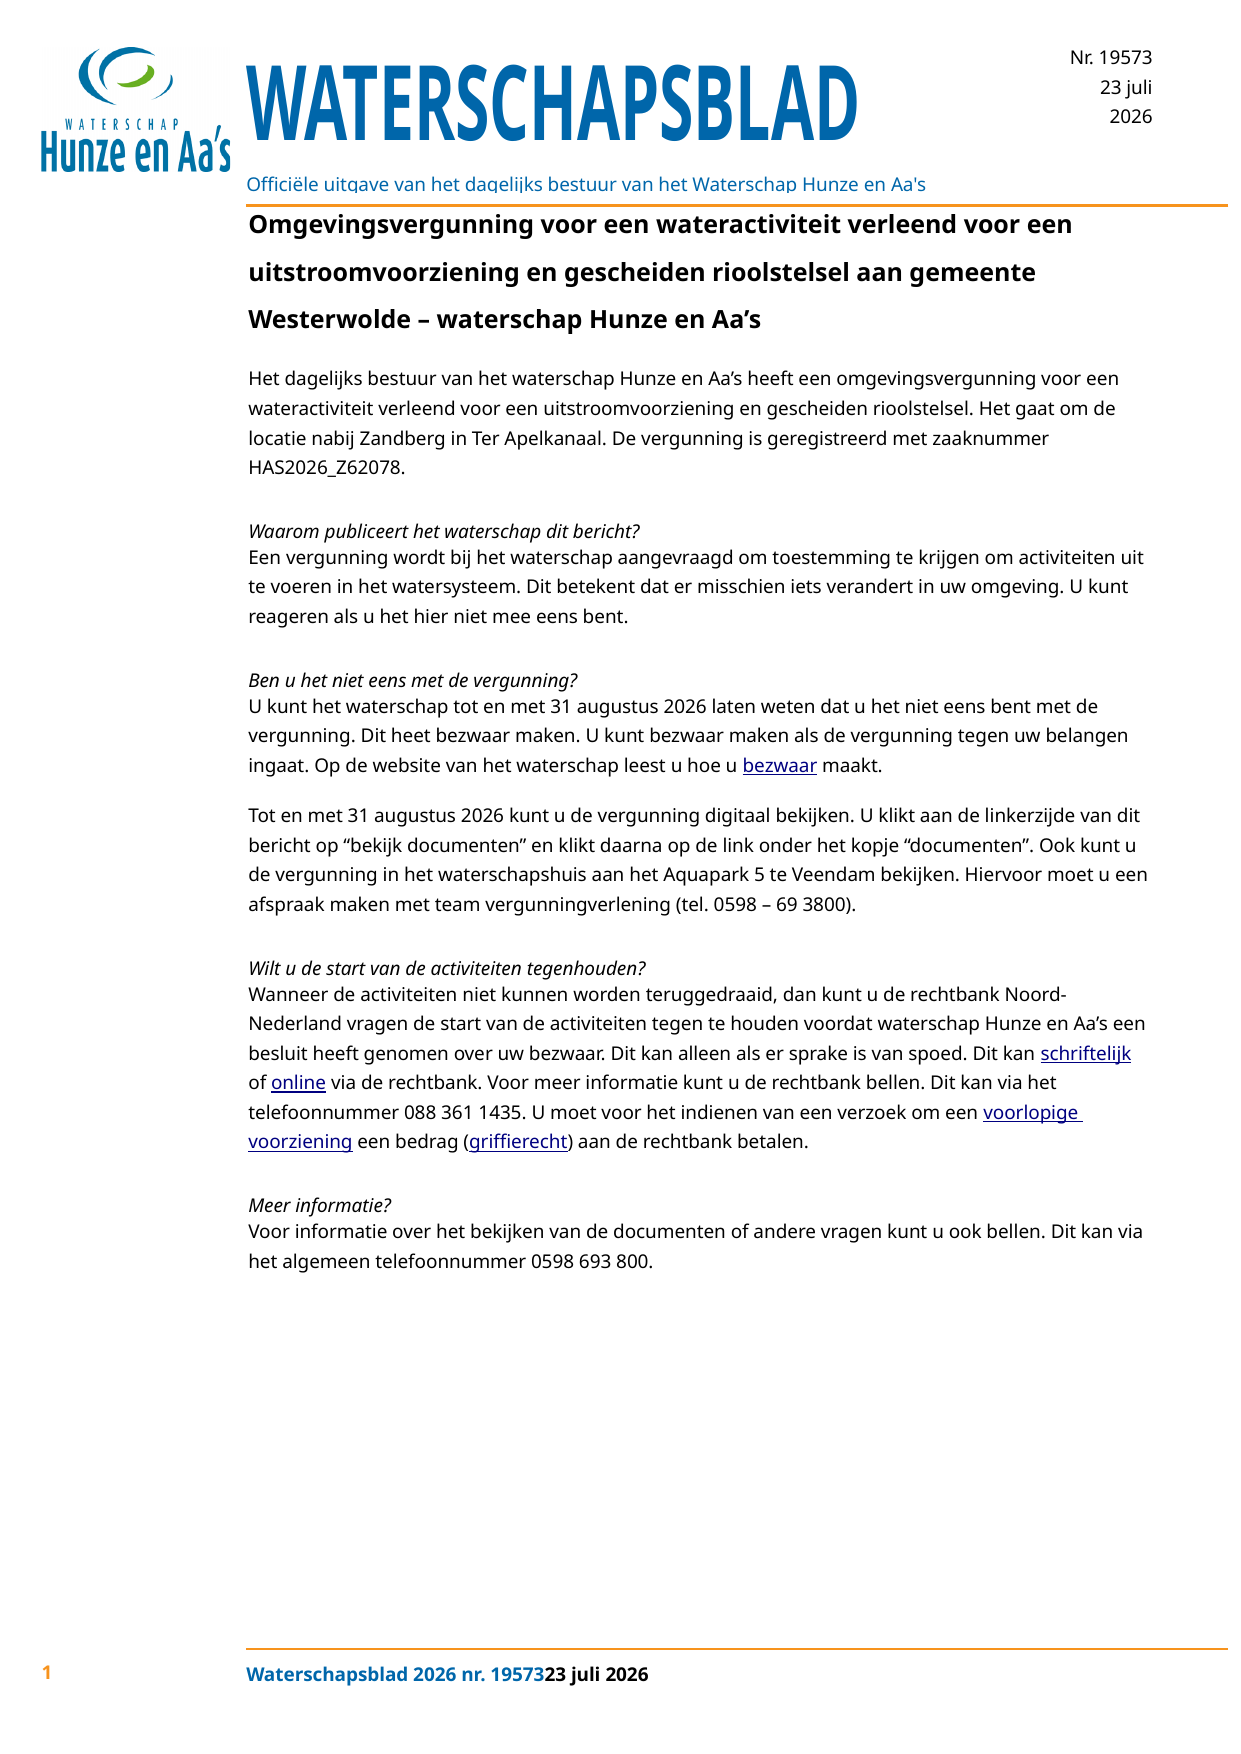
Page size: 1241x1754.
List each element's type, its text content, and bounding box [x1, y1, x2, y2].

text Wilt u de start van de activiteiten tegenhouden? [248, 955, 1152, 981]
text U kunt het waterschap tot en met 31 augustus 2026 laten weten dat u het niet eens bent met de vergunning. Dit heet bezwaar maken. U kunt bezwaar maken als de vergunning tegen uw belangen ingaat. Op de website van het waterschap leest u hoe u bezwaar maakt. [248, 693, 1152, 778]
picture [226, 145, 231, 156]
text Voor informatie over het bekijken van de documenten of andere vragen kunt u ook bellen. Dit kan via het algemeen telefoonnummer 0598 693 800. [248, 1218, 1152, 1274]
text Meer informatie? [248, 1193, 1152, 1218]
text Wanneer de activiteiten niet kunnen worden teruggedraaid, dan kunt u de rechtbank Noord-Nederland vragen de start van de activiteiten tegen te houden voordat waterschap Hunze en Aa’s een besluit heeft genomen over uw bezwaar. Dit kan alleen als er sprake is van spoed. Dit kan schriftelijk of online via de rechtbank. Voor meer informatie kunt u de rechtbank bellen. Dit kan via het telefoonnummer 088 361 1435. U moet voor het indienen van een verzoek om een voorlopige voorziening een bedrag (griffierecht) aan de rechtbank betalen. [248, 981, 1152, 1154]
text Een vergunning wordt bij het waterschap aangevraagd om toestemming te krijgen om activiteiten uit te voeren in het watersysteem. Dit betekent dat er misschien iets verandert in uw omgeving. U kunt reageren als u het hier niet mee eens bent. [248, 544, 1152, 629]
picture [47, 154, 51, 172]
text Ben u het niet eens met de vergunning? [248, 667, 1152, 693]
picture [183, 163, 191, 172]
text Het dagelijks bestuur van het waterschap Hunze en Aa’s heeft een omgevingsvergunning voor een wateractiviteit verleend voor een uitstroomvoorziening en gescheiden rioolstelsel. Het gaat om de locatie nabij Zandberg in Ter Apelkanaal. De vergunning is geregistreerd met zaaknummer HAS2026_Z62078. [248, 366, 1152, 480]
text Waarom publiceert het waterschap dit bericht? [248, 518, 1152, 544]
picture [41, 47, 231, 172]
text Tot en met 31 augustus 2026 kunt u de vergunning digitaal bekijken. U klikt aan de linkerzijde van dit bericht op “bekijk documenten” en klikt daarna op de link onder het kopje “documenten”. Ook kunt u de vergunning in het waterschapshuis aan het Aquapark 5 te Veendam bekijken. Hiervoor moet u een afspraak maken met team vergunningverlening (tel. 0598 – 69 3800). [248, 802, 1152, 917]
text Omgevingsvergunning voor een wateractiviteit verleend voor een uitstroomvoorziening en gescheiden rioolstelsel aan gemeente Westerwolde – waterschap Hunze en Aa’s [248, 207, 1152, 336]
